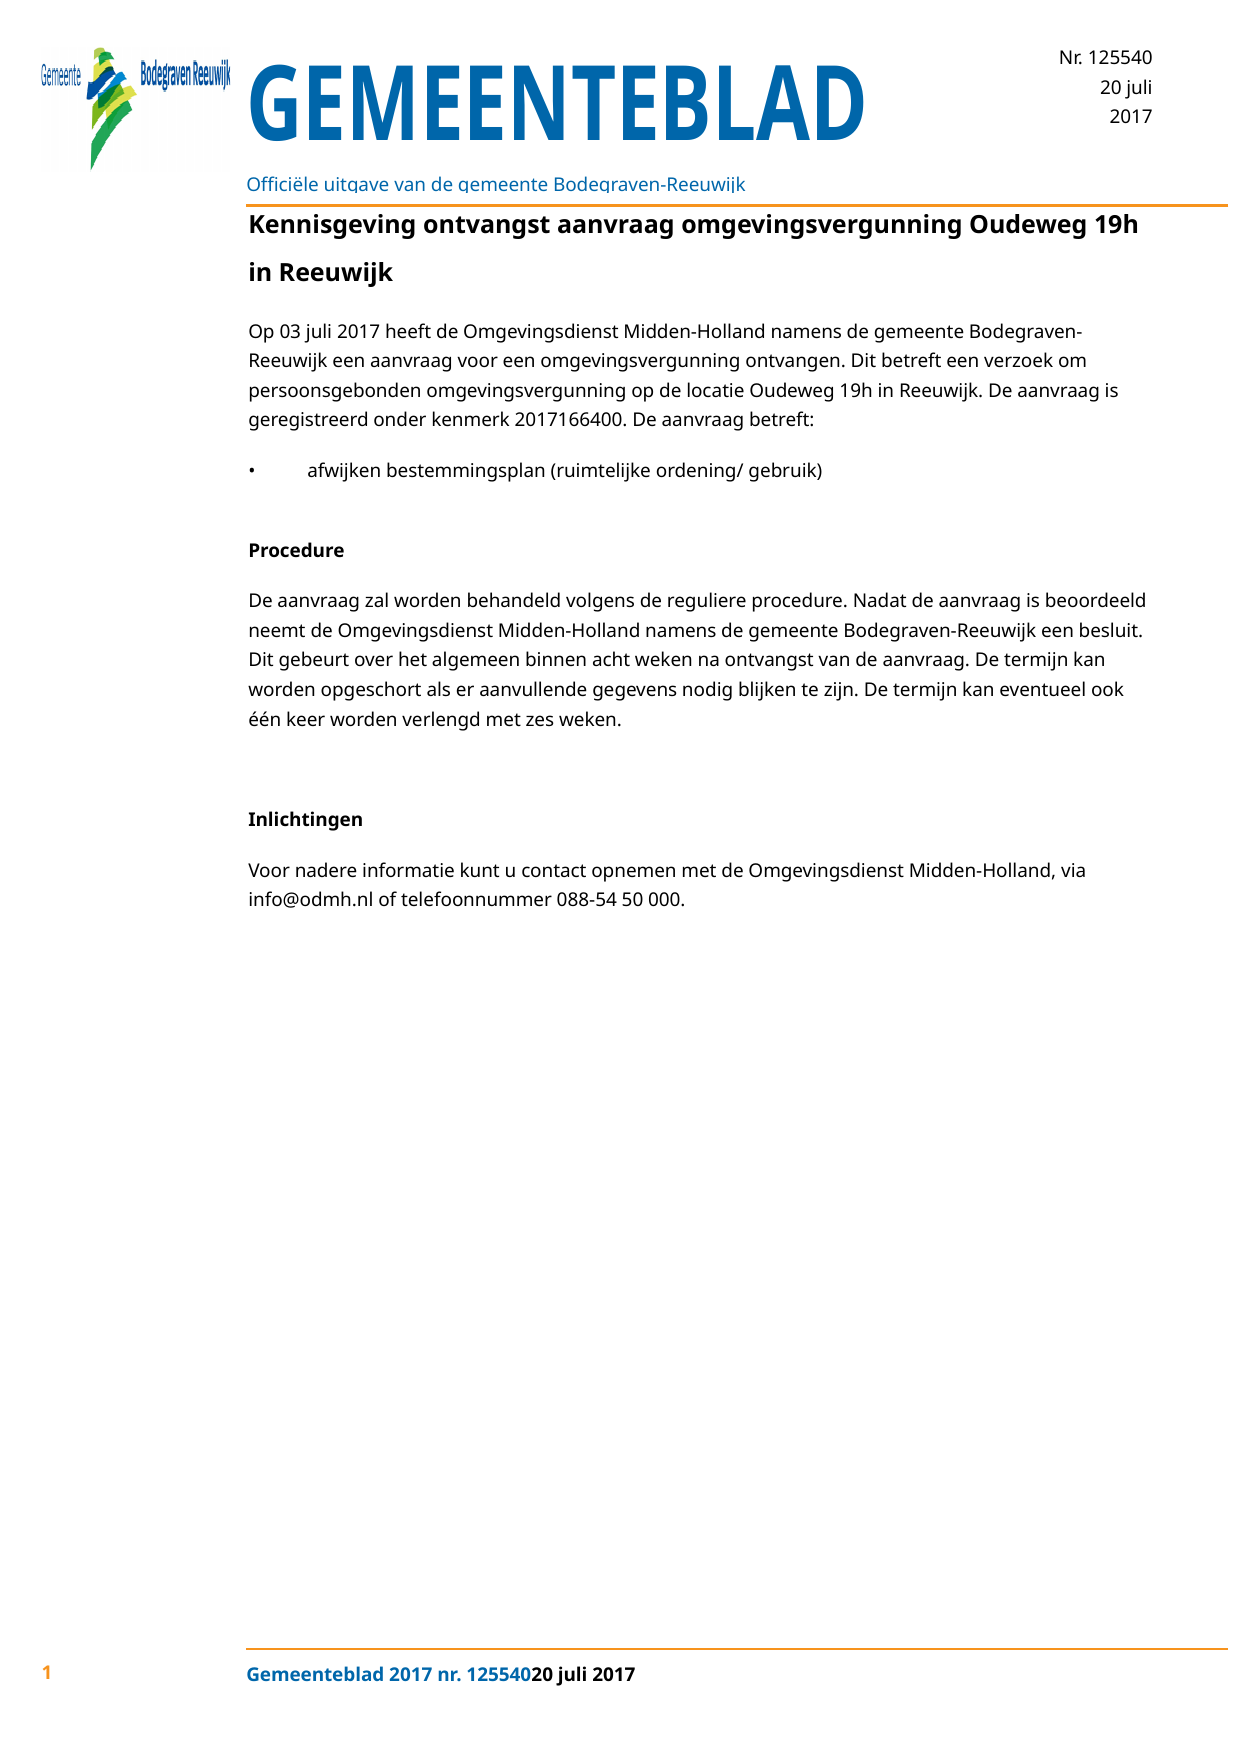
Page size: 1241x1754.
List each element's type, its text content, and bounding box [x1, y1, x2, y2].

text De aanvraag zal worden behandeld volgens de reguliere procedure. Nadat de aanvraag is beoordeeld neemt de Omgevingsdienst Midden-Holland namens de gemeente Bodegraven-Reeuwijk een besluit. Dit gebeurt over het algemeen binnen acht weken na ontvangst van de aanvraag. De termijn kan worden opgeschort als er aanvullende gegevens nodig blijken te zijn. De termijn kan eventueel ook één keer worden verlengd met zes weken. [248, 587, 1152, 732]
text Voor nadere informatie kunt u contact opnemen met de Omgevingsdienst Midden-Holland, via info@odmh.nl of telefoonnummer 088-54 50 000. [248, 857, 1152, 912]
text Kennisgeving ontvangst aanvraag omgevingsvergunning Oudeweg 19h in Reeuwijk [248, 207, 1152, 288]
text Procedure [248, 537, 1152, 563]
list afwijken bestemmingsplan (ruimtelijke ordening/ gebruik) [248, 457, 1152, 483]
text Op 03 juli 2017 heeft de Omgevingsdienst Midden-Holland namens de gemeente Bodegraven-Reeuwijk een aanvraag voor een omgevingsvergunning ontvangen. Dit betreft een verzoek om persoonsgebonden omgevingsvergunning op de locatie Oudeweg 19h in Reeuwijk. De aanvraag is geregistreerd onder kenmerk 2017166400. De aanvraag betreft: [248, 318, 1152, 432]
picture [41, 47, 231, 172]
text Inlichtingen [248, 807, 1152, 832]
